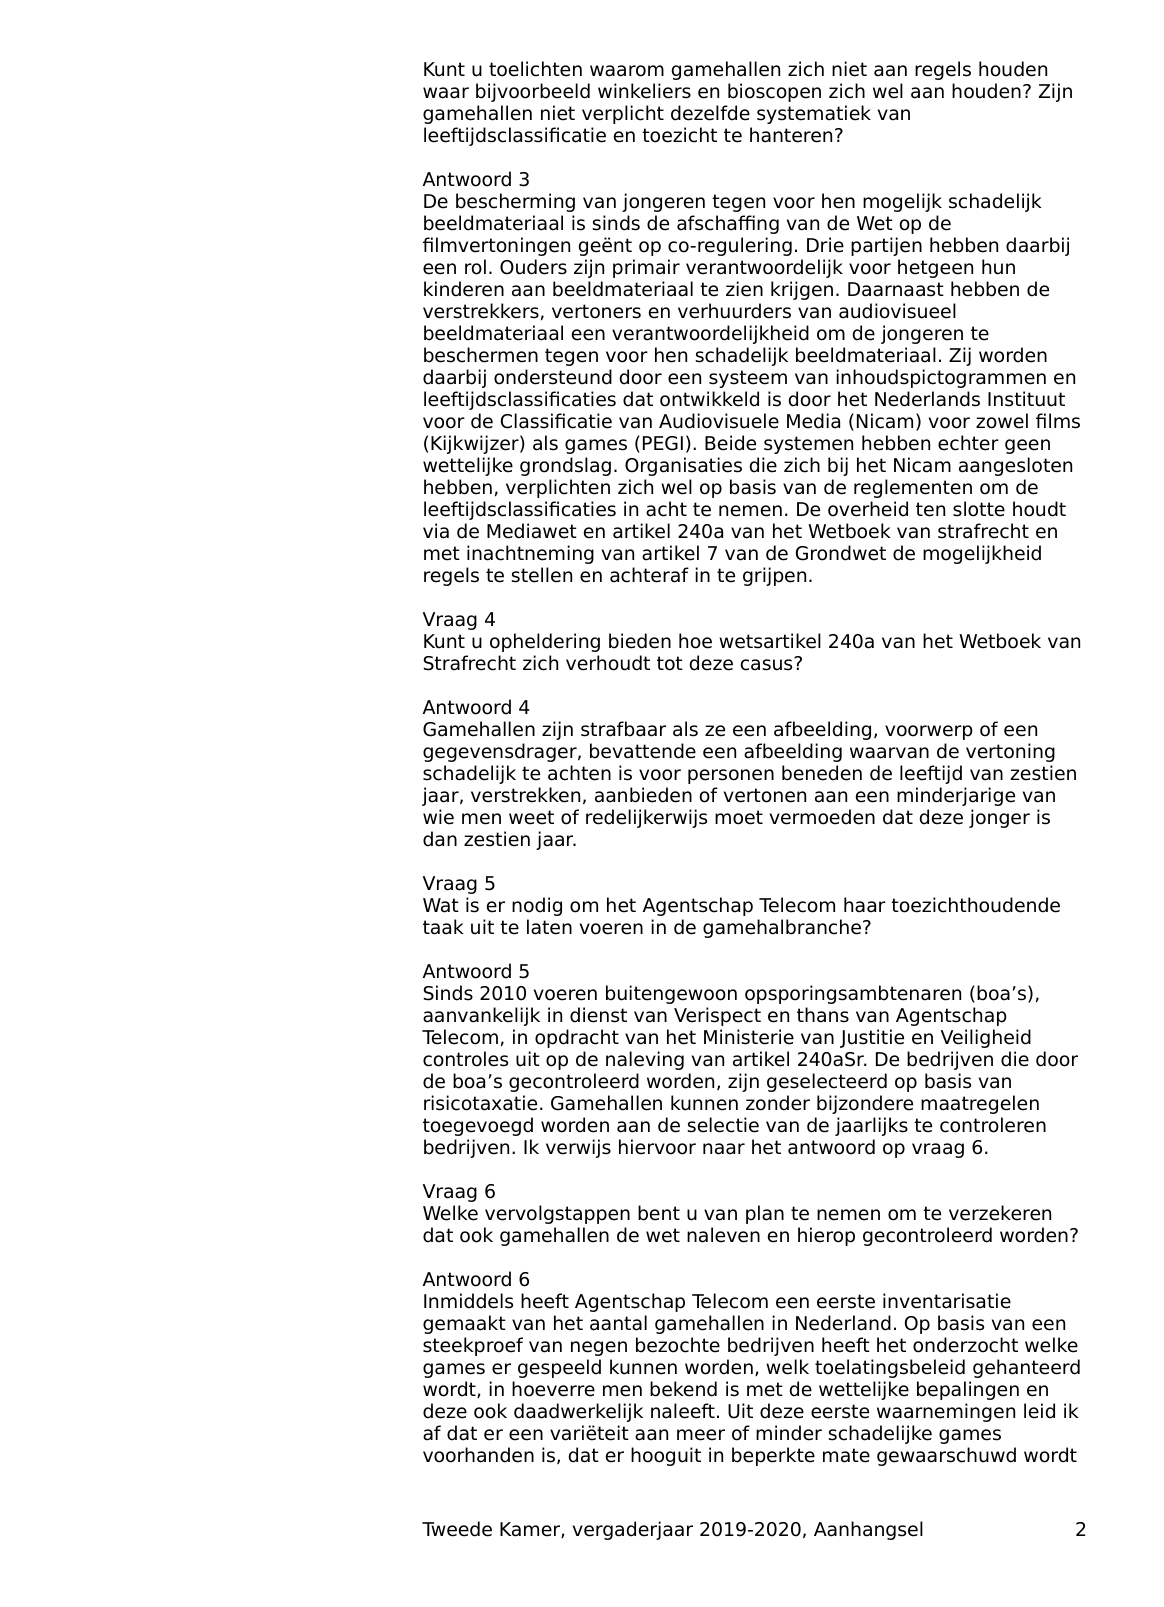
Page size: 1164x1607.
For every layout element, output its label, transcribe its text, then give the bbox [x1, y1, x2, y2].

text Vraag 4 [422, 609, 1087, 631]
text Welke vervolgstappen bent u van plan te nemen om te verzekeren dat ook gamehallen de wet naleven en hierop gecontroleerd worden? [422, 1203, 1087, 1247]
text Vraag 5 [422, 873, 1087, 895]
text Wat is er nodig om het Agentschap Telecom haar toezichthoudende taak uit te laten voeren in de gamehalbranche? [422, 895, 1087, 939]
text Sinds 2010 voeren buitengewoon opsporingsambtenaren (boa’s), aanvankelijk in dienst van Verispect en thans van Agentschap Telecom, in opdracht van het Ministerie van Justitie en Veiligheid controles uit op de naleving van artikel 240aSr. De bedrijven die door de boa’s gecontroleerd worden, zijn geselecteerd op basis van risicotaxatie. Gamehallen kunnen zonder bijzondere maatregelen toegevoegd worden aan de selectie van de jaarlijks te controleren bedrijven. Ik verwijs hiervoor naar het antwoord op vraag 6. [422, 983, 1087, 1159]
text Gamehallen zijn strafbaar als ze een afbeelding, voorwerp of een gegevensdrager, bevattende een afbeelding waarvan de vertoning schadelijk te achten is voor personen beneden de leeftijd van zestien jaar, verstrekken, aanbieden of vertonen aan een minderjarige van wie men weet of redelijkerwijs moet vermoeden dat deze jonger is dan zestien jaar. [422, 719, 1087, 851]
text Vraag 6 [422, 1181, 1087, 1203]
text Antwoord 4 [422, 697, 1087, 719]
text De bescherming van jongeren tegen voor hen mogelijk schadelijk beeldmateriaal is sinds de afschaffing van de Wet op de filmvertoningen geënt op co-regulering. Drie partijen hebben daarbij een rol. Ouders zijn primair verantwoordelijk voor hetgeen hun kinderen aan beeldmateriaal te zien krijgen. Daarnaast hebben de verstrekkers, vertoners en verhuurders van audiovisueel beeldmateriaal een verantwoordelijkheid om de jongeren te beschermen tegen voor hen schadelijk beeldmateriaal. Zij worden daarbij ondersteund door een systeem van inhoudspictogrammen en leeftijdsclassificaties dat ontwikkeld is door het Nederlands Instituut voor de Classificatie van Audiovisuele Media (Nicam) voor zowel films (Kijkwijzer) als games (PEGI). Beide systemen hebben echter geen wettelijke grondslag. Organisaties die zich bij het Nicam aangesloten hebben, verplichten zich wel op basis van de reglementen om de leeftijdsclassificaties in acht te nemen. De overheid ten slotte houdt via de Mediawet en artikel 240a van het Wetboek van strafrecht en met inachtneming van artikel 7 van de Grondwet de mogelijkheid regels te stellen en achteraf in te grijpen. [422, 191, 1087, 587]
text Kunt u toelichten waarom gamehallen zich niet aan regels houden waar bijvoorbeeld winkeliers en bioscopen zich wel aan houden? Zijn gamehallen niet verplicht dezelfde systematiek van leeftijdsclassificatie en toezicht te hanteren? [422, 59, 1087, 147]
text Inmiddels heeft Agentschap Telecom een eerste inventarisatie gemaakt van het aantal gamehallen in Nederland. Op basis van een steekproef van negen bezochte bedrijven heeft het onderzocht welke games er gespeeld kunnen worden, welk toelatingsbeleid gehanteerd wordt, in hoeverre men bekend is met de wettelijke bepalingen en deze ook daadwerkelijk naleeft. Uit deze eerste waarnemingen leid ik af dat er een variëteit aan meer of minder schadelijke games voorhanden is, dat er hooguit in beperkte mate gewaarschuwd wordt [422, 1291, 1087, 1467]
text Kunt u opheldering bieden hoe wetsartikel 240a van het Wetboek van Strafrecht zich verhoudt tot deze casus? [422, 631, 1087, 675]
text Antwoord 5 [422, 961, 1087, 983]
text Antwoord 6 [422, 1269, 1087, 1291]
text Antwoord 3 [422, 169, 1087, 191]
